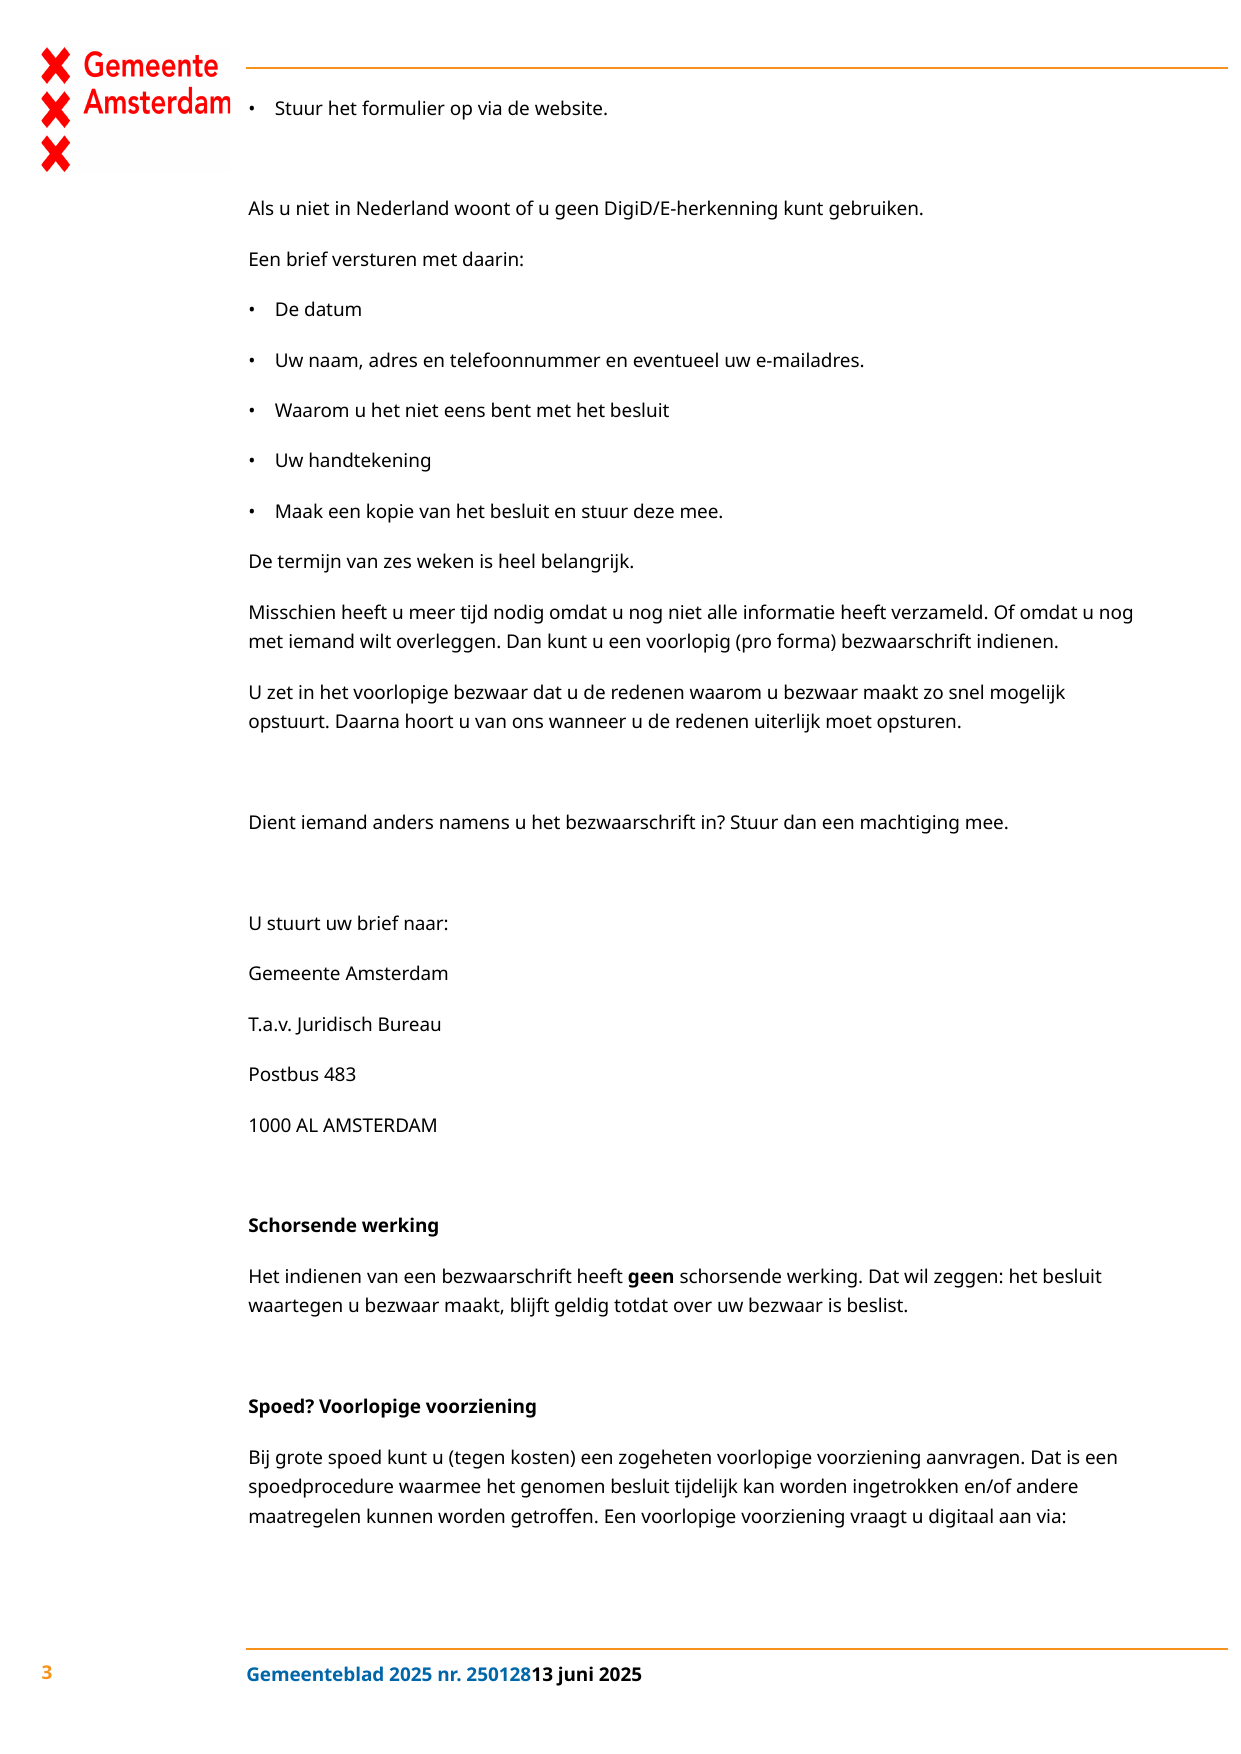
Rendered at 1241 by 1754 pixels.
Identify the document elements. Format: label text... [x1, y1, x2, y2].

text Misschien heeft u meer tijd nodig omdat u nog niet alle informatie heeft verzameld. Of omdat u nog met iemand wilt overleggen. Dan kunt u een voorlopig (pro forma) bezwaarschrift indienen. [248, 599, 1152, 654]
text • Stuur het formulier op via de website. [248, 95, 1152, 121]
text U stuurt uw brief naar: [248, 910, 1152, 936]
text Gemeente Amsterdam [248, 961, 1152, 986]
text • Uw naam, adres en telefoonnummer en eventueel uw e-mailadres. [248, 347, 1152, 373]
text • Maak een kopie van het besluit en stuur deze mee. [248, 498, 1152, 524]
text U zet in het voorlopige bezwaar dat u de redenen waarom u bezwaar maakt zo snel mogelijk opstuurt. Daarna hoort u van ons wanneer u de redenen uiterlijk moet opsturen. [248, 679, 1152, 734]
text Als u niet in Nederland woont of u geen DigiD/E-herkenning kunt gebruiken. [248, 196, 1152, 221]
text Spoed? Voorlopige voorziening [248, 1393, 1152, 1419]
text Schorsende werking [248, 1213, 1152, 1238]
text Postbus 483 [248, 1061, 1152, 1087]
picture [41, 47, 231, 172]
text • Waarom u het niet eens bent met het besluit [248, 397, 1152, 423]
text T.a.v. Juridisch Bureau [248, 1011, 1152, 1037]
text • Uw handtekening [248, 448, 1152, 473]
text De termijn van zes weken is heel belangrijk. [248, 548, 1152, 574]
text Een brief versturen met daarin: [248, 246, 1152, 272]
text Bij grote spoed kunt u (tegen kosten) een zogeheten voorlopige voorziening aanvragen. Dat is een spoedprocedure waarmee het genomen besluit tijdelijk kan worden ingetrokken en/of andere maatregelen kunnen worden getroffen. Een voorlopige voorziening vraagt u digitaal aan via: [248, 1444, 1152, 1529]
text Het indienen van een bezwaarschrift heeft geen schorsende werking. Dat wil zeggen: het besluit waartegen u bezwaar maakt, blijft geldig totdat over uw bezwaar is beslist. [248, 1263, 1152, 1318]
text 1000 AL AMSTERDAM [248, 1112, 1152, 1138]
text • De datum [248, 296, 1152, 322]
text Dient iemand anders namens u het bezwaarschrift in? Stuur dan een machtiging mee. [248, 809, 1152, 835]
